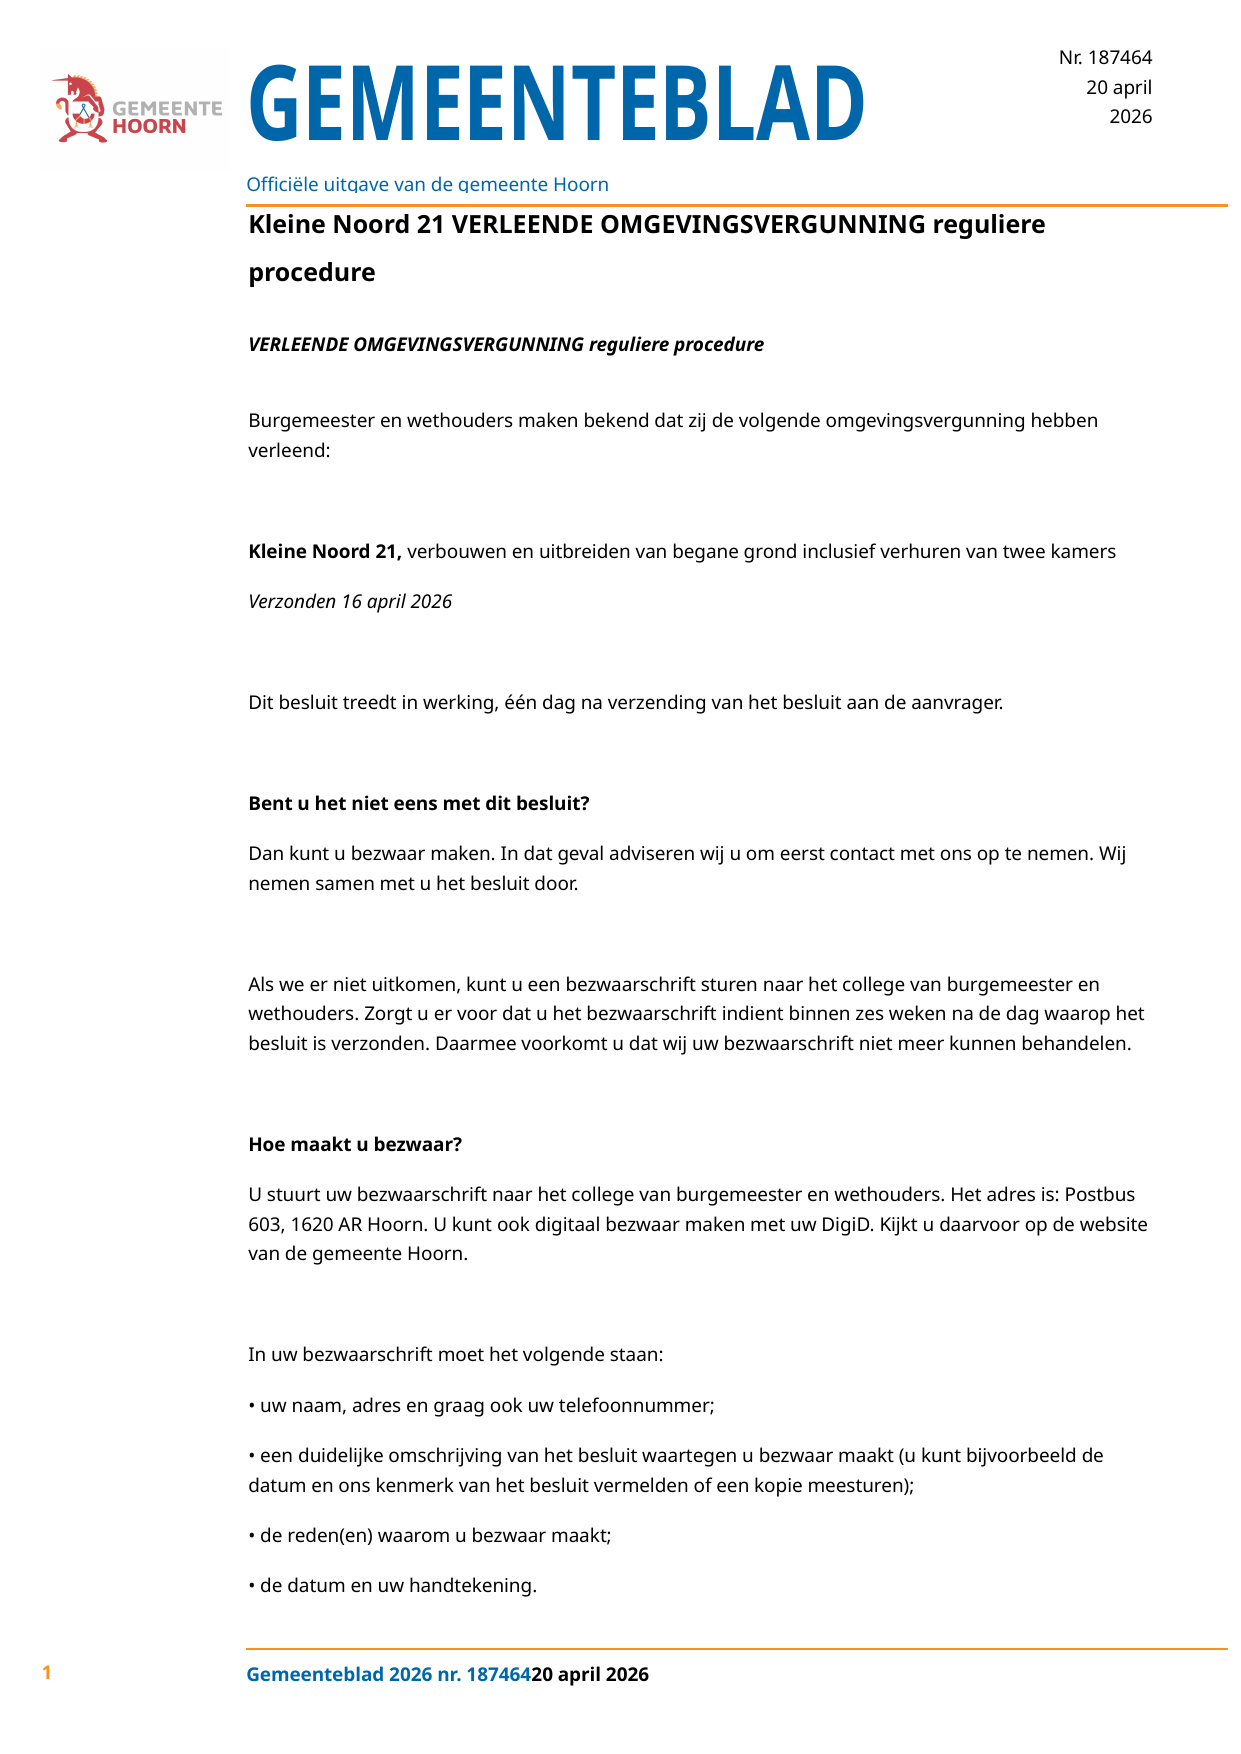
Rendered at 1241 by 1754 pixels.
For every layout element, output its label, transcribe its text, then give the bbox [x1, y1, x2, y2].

text U stuurt uw bezwaarschrift naar het college van burgemeester en wethouders. Het adres is: Postbus 603, 1620 AR Hoorn. U kunt ook digitaal bezwaar maken met uw DigiD. Kijkt u daarvoor op de website van de gemeente Hoorn. [248, 1181, 1152, 1266]
text Dan kunt u bezwaar maken. In dat geval adviseren wij u om eerst contact met ons op te nemen. Wij nemen samen met u het besluit door. [248, 841, 1152, 896]
text Kleine Noord 21 VERLEENDE OMGEVINGSVERGUNNING reguliere procedure [248, 207, 1152, 288]
text Verzonden 16 april 2026 [248, 588, 1152, 614]
text • een duidelijke omschrijving van het besluit waartegen u bezwaar maakt (u kunt bijvoorbeeld de datum en ons kenmerk van het besluit vermelden of een kopie meesturen); [248, 1442, 1152, 1497]
text • de datum en uw handtekening. [248, 1573, 1152, 1598]
text • de reden(en) waarom u bezwaar maakt; [248, 1522, 1152, 1548]
text Kleine Noord 21, verbouwen en uitbreiden van begane grond inclusief verhuren van twee kamers [248, 538, 1152, 564]
text • uw naam, adres en graag ook uw telefoonnummer; [248, 1392, 1152, 1417]
text Hoe maakt u bezwaar? [248, 1131, 1152, 1157]
text Burgemeester en wethouders maken bekend dat zij de volgende omgevingsvergunning hebben verleend: [248, 408, 1152, 463]
text Als we er niet uitkomen, kunt u een bezwaarschrift sturen naar het college van burgemeester en wethouders. Zorgt u er voor dat u het bezwaarschrift indient binnen zes weken na de dag waarop het besluit is verzonden. Daarmee voorkomt u dat wij uw bezwaarschrift niet meer kunnen behandelen. [248, 971, 1152, 1056]
text In uw bezwaarschrift moet het volgende staan: [248, 1341, 1152, 1367]
picture [41, 47, 231, 172]
text Dit besluit treedt in werking, één dag na verzending van het besluit aan de aanvrager. [248, 689, 1152, 715]
text VERLEENDE OMGEVINGSVERGUNNING reguliere procedure [248, 331, 1152, 357]
text Bent u het niet eens met dit besluit? [248, 790, 1152, 816]
